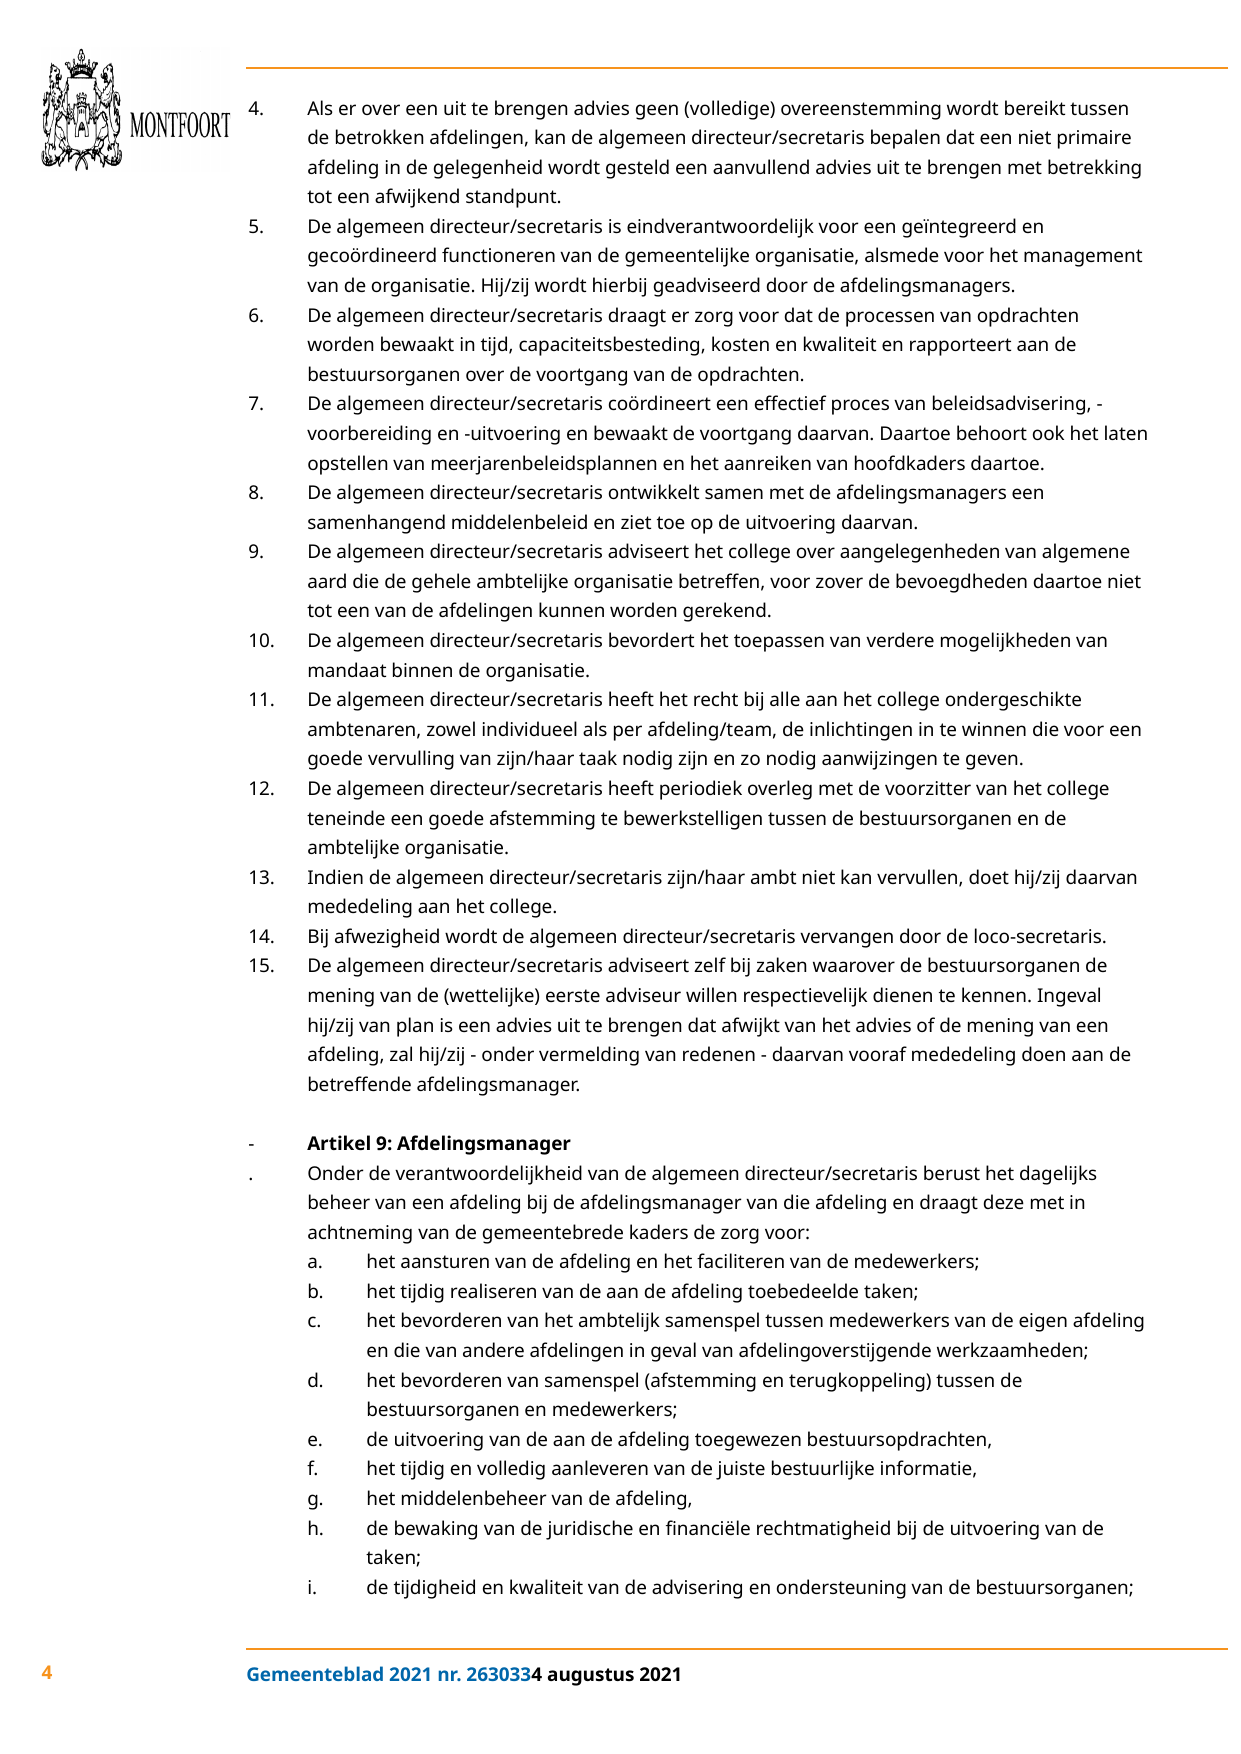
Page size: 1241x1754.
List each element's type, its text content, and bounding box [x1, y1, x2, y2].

list het bevorderen van het ambtelijk samenspel tussen medewerkers van de eigen afdeling en die van andere afdelingen in geval van afdelingoverstijgende werkzaamheden; [307, 1308, 1152, 1363]
list De algemeen directeur/secretaris is eindverantwoordelijk voor een geïntegreerd en gecoördineerd functioneren van de gemeentelijke organisatie, alsmede voor het management van de organisatie. Hij/zij wordt hierbij geadviseerd door de afdelingsmanagers. [248, 213, 1152, 298]
list de uitvoering van de aan de afdeling toegewezen bestuursopdrachten, [307, 1426, 1152, 1452]
list de bewaking van de juridische en financiële rechtmatigheid bij de uitvoering van de taken; [307, 1515, 1152, 1570]
list het middelenbeheer van de afdeling, [307, 1485, 1152, 1511]
list De algemeen directeur/secretaris heeft periodiek overleg met de voorzitter van het college teneinde een goede afstemming te bewerkstelligen tussen de bestuursorganen en de ambtelijke organisatie. [248, 775, 1152, 860]
list het tijdig realiseren van de aan de afdeling toebedeelde taken; [307, 1278, 1152, 1304]
list De algemeen directeur/secretaris bevordert het toepassen van verdere mogelijkheden van mandaat binnen de organisatie. [248, 627, 1152, 683]
list De algemeen directeur/secretaris adviseert het college over aangelegenheden van algemene aard die de gehele ambtelijke organisatie betreffen, voor zover de bevoegdheden daartoe niet tot een van de afdelingen kunnen worden gerekend. [248, 538, 1152, 623]
list Bij afwezigheid wordt de algemeen directeur/secretaris vervangen door de loco-secretaris. [248, 923, 1152, 949]
list De algemeen directeur/secretaris draagt er zorg voor dat de processen van opdrachten worden bewaakt in tijd, capaciteitsbesteding, kosten en kwaliteit en rapporteert aan de bestuursorganen over de voortgang van de opdrachten. [248, 302, 1152, 387]
list De algemeen directeur/secretaris ontwikkelt samen met de afdelingsmanagers een samenhangend middelenbeleid en ziet toe op de uitvoering daarvan. [248, 479, 1152, 535]
list Als er over een uit te brengen advies geen (volledige) overeenstemming wordt bereikt tussen de betrokken afdelingen, kan de algemeen directeur/secretaris bepalen dat een niet primaire afdeling in de gelegenheid wordt gesteld een aanvullend advies uit te brengen met betrekking tot een afwijkend standpunt. [248, 95, 1152, 209]
list Indien de algemeen directeur/secretaris zijn/haar ambt niet kan vervullen, doet hij/zij daarvan mededeling aan het college. [248, 864, 1152, 919]
list het aansturen van de afdeling en het faciliteren van de medewerkers; [307, 1248, 1152, 1274]
list de tijdigheid en kwaliteit van de advisering en ondersteuning van de bestuursorganen; [307, 1574, 1152, 1600]
list De algemeen directeur/secretaris adviseert zelf bij zaken waarover de bestuursorganen de mening van de (wettelijke) eerste adviseur willen respectievelijk dienen te kennen. Ingeval hij/zij van plan is een advies uit te brengen dat afwijkt van het advies of de mening van een afdeling, zal hij/zij - onder vermelding van redenen - daarvan vooraf mededeling doen aan de betreffende afdelingsmanager. [248, 953, 1152, 1097]
list Onder de verantwoordelijkheid van de algemeen directeur/secretaris berust het dagelijks beheer van een afdeling bij de afdelingsmanager van die afdeling en draagt deze met in achtneming van de gemeentebrede kaders de zorg voor: [248, 1160, 1152, 1245]
list Artikel 9: Afdelingsmanager [248, 1130, 1152, 1156]
picture [41, 47, 231, 172]
list De algemeen directeur/secretaris heeft het recht bij alle aan het college ondergeschikte ambtenaren, zowel individueel als per afdeling/team, de inlichtingen in te winnen die voor een goede vervulling van zijn/haar taak nodig zijn en zo nodig aanwijzingen te geven. [248, 686, 1152, 771]
list het bevorderen van samenspel (afstemming en terugkoppeling) tussen de bestuursorganen en medewerkers; [307, 1367, 1152, 1422]
list het tijdig en volledig aanleveren van de juiste bestuurlijke informatie, [307, 1456, 1152, 1481]
list De algemeen directeur/secretaris coördineert een effectief proces van beleidsadvisering, -voorbereiding en -uitvoering en bewaakt de voortgang daarvan. Daartoe behoort ook het laten opstellen van meerjarenbeleidsplannen en het aanreiken van hoofdkaders daartoe. [248, 391, 1152, 476]
